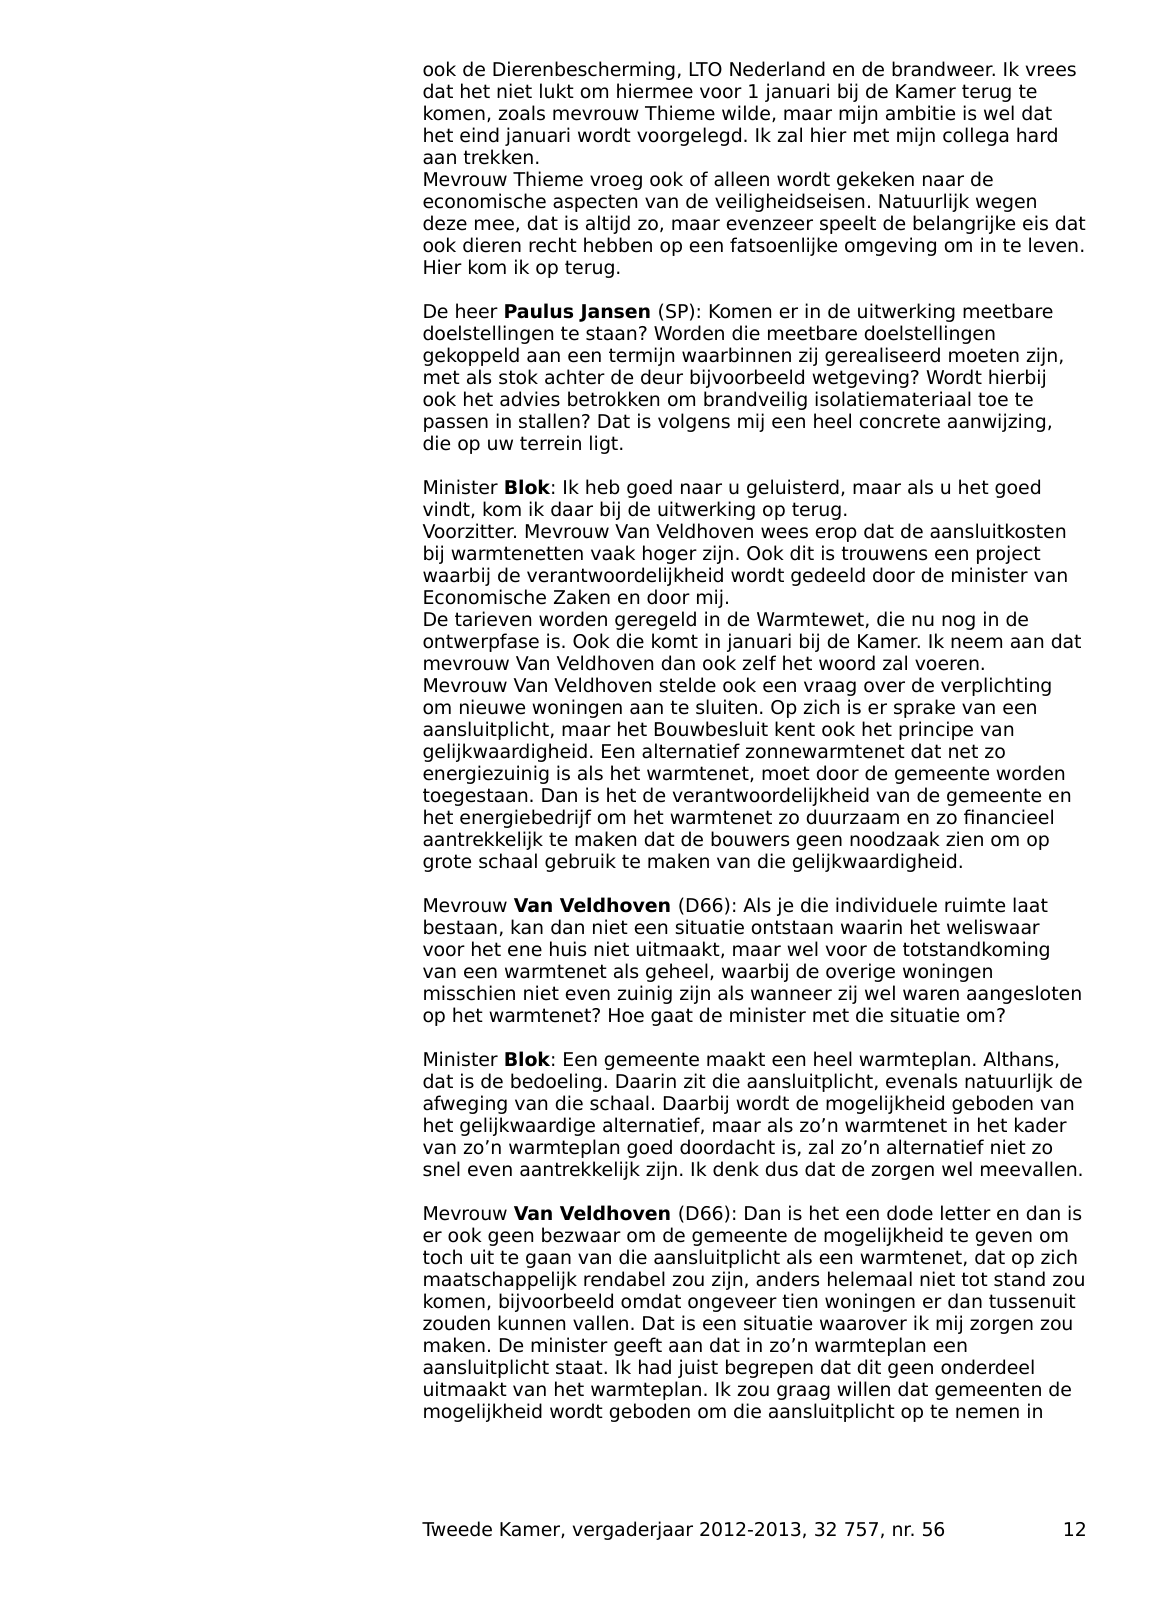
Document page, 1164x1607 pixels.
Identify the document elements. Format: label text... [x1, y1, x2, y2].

text ook de Dierenbescherming, LTO Nederland en de brandweer. Ik vrees dat het niet lukt om hiermee voor 1 januari bij de Kamer terug te komen, zoals mevrouw Thieme wilde, maar mijn ambitie is wel dat het eind januari wordt voorgelegd. Ik zal hier met mijn collega hard aan trekken. [422, 59, 1087, 169]
text Mevrouw Van Veldhoven stelde ook een vraag over de verplichting om nieuwe woningen aan te sluiten. Op zich is er sprake van een aansluitplicht, maar het Bouwbesluit kent ook het principe van gelijkwaardigheid. Een alternatief zonnewarmtenet dat net zo energiezuinig is als het warmtenet, moet door de gemeente worden toegestaan. Dan is het de verantwoordelijkheid van de gemeente en het energiebedrijf om het warmtenet zo duurzaam en zo financieel aantrekkelijk te maken dat de bouwers geen noodzaak zien om op grote schaal gebruik te maken van die gelijkwaardigheid. [422, 675, 1087, 873]
text Mevrouw Thieme vroeg ook of alleen wordt gekeken naar de economische aspecten van de veiligheidseisen. Natuurlijk wegen deze mee, dat is altijd zo, maar evenzeer speelt de belangrijke eis dat ook dieren recht hebben op een fatsoenlijke omgeving om in te leven. Hier kom ik op terug. [422, 169, 1087, 279]
text De heer Paulus Jansen (SP): Komen er in de uitwerking meetbare doelstellingen te staan? Worden die meetbare doelstellingen gekoppeld aan een termijn waarbinnen zij gerealiseerd moeten zijn, met als stok achter de deur bijvoorbeeld wetgeving? Wordt hierbij ook het advies betrokken om brandveilig isolatiemateriaal toe te passen in stallen? Dat is volgens mij een heel concrete aanwijzing, die op uw terrein ligt. [422, 301, 1087, 455]
text Mevrouw Van Veldhoven (D66): Als je die individuele ruimte laat bestaan, kan dan niet een situatie ontstaan waarin het weliswaar voor het ene huis niet uitmaakt, maar wel voor de totstandkoming van een warmtenet als geheel, waarbij de overige woningen misschien niet even zuinig zijn als wanneer zij wel waren aangesloten op het warmtenet? Hoe gaat de minister met die situatie om? [422, 895, 1087, 1027]
text Minister Blok: Een gemeente maakt een heel warmteplan. Althans, dat is de bedoeling. Daarin zit die aansluitplicht, evenals natuurlijk de afweging van die schaal. Daarbij wordt de mogelijkheid geboden van het gelijkwaardige alternatief, maar als zo’n warmtenet in het kader van zo’n warmteplan goed doordacht is, zal zo’n alternatief niet zo snel even aantrekkelijk zijn. Ik denk dus dat de zorgen wel meevallen. [422, 1049, 1087, 1181]
text Minister Blok: Ik heb goed naar u geluisterd, maar als u het goed vindt, kom ik daar bij de uitwerking op terug. [422, 477, 1087, 521]
text Mevrouw Van Veldhoven (D66): Dan is het een dode letter en dan is er ook geen bezwaar om de gemeente de mogelijkheid te geven om toch uit te gaan van die aansluitplicht als een warmtenet, dat op zich maatschappelijk rendabel zou zijn, anders helemaal niet tot stand zou komen, bijvoorbeeld omdat ongeveer tien woningen er dan tussenuit zouden kunnen vallen. Dat is een situatie waarover ik mij zorgen zou maken. De minister geeft aan dat in zo’n warmteplan een aansluitplicht staat. Ik had juist begrepen dat dit geen onderdeel uitmaakt van het warmteplan. Ik zou graag willen dat gemeenten de mogelijkheid wordt geboden om die aansluitplicht op te nemen in [422, 1203, 1087, 1423]
text Voorzitter. Mevrouw Van Veldhoven wees erop dat de aansluitkosten bij warmtenetten vaak hoger zijn. Ook dit is trouwens een project waarbij de verantwoordelijkheid wordt gedeeld door de minister van Economische Zaken en door mij. [422, 521, 1087, 609]
text De tarieven worden geregeld in de Warmtewet, die nu nog in de ontwerpfase is. Ook die komt in januari bij de Kamer. Ik neem aan dat mevrouw Van Veldhoven dan ook zelf het woord zal voeren. [422, 609, 1087, 675]
